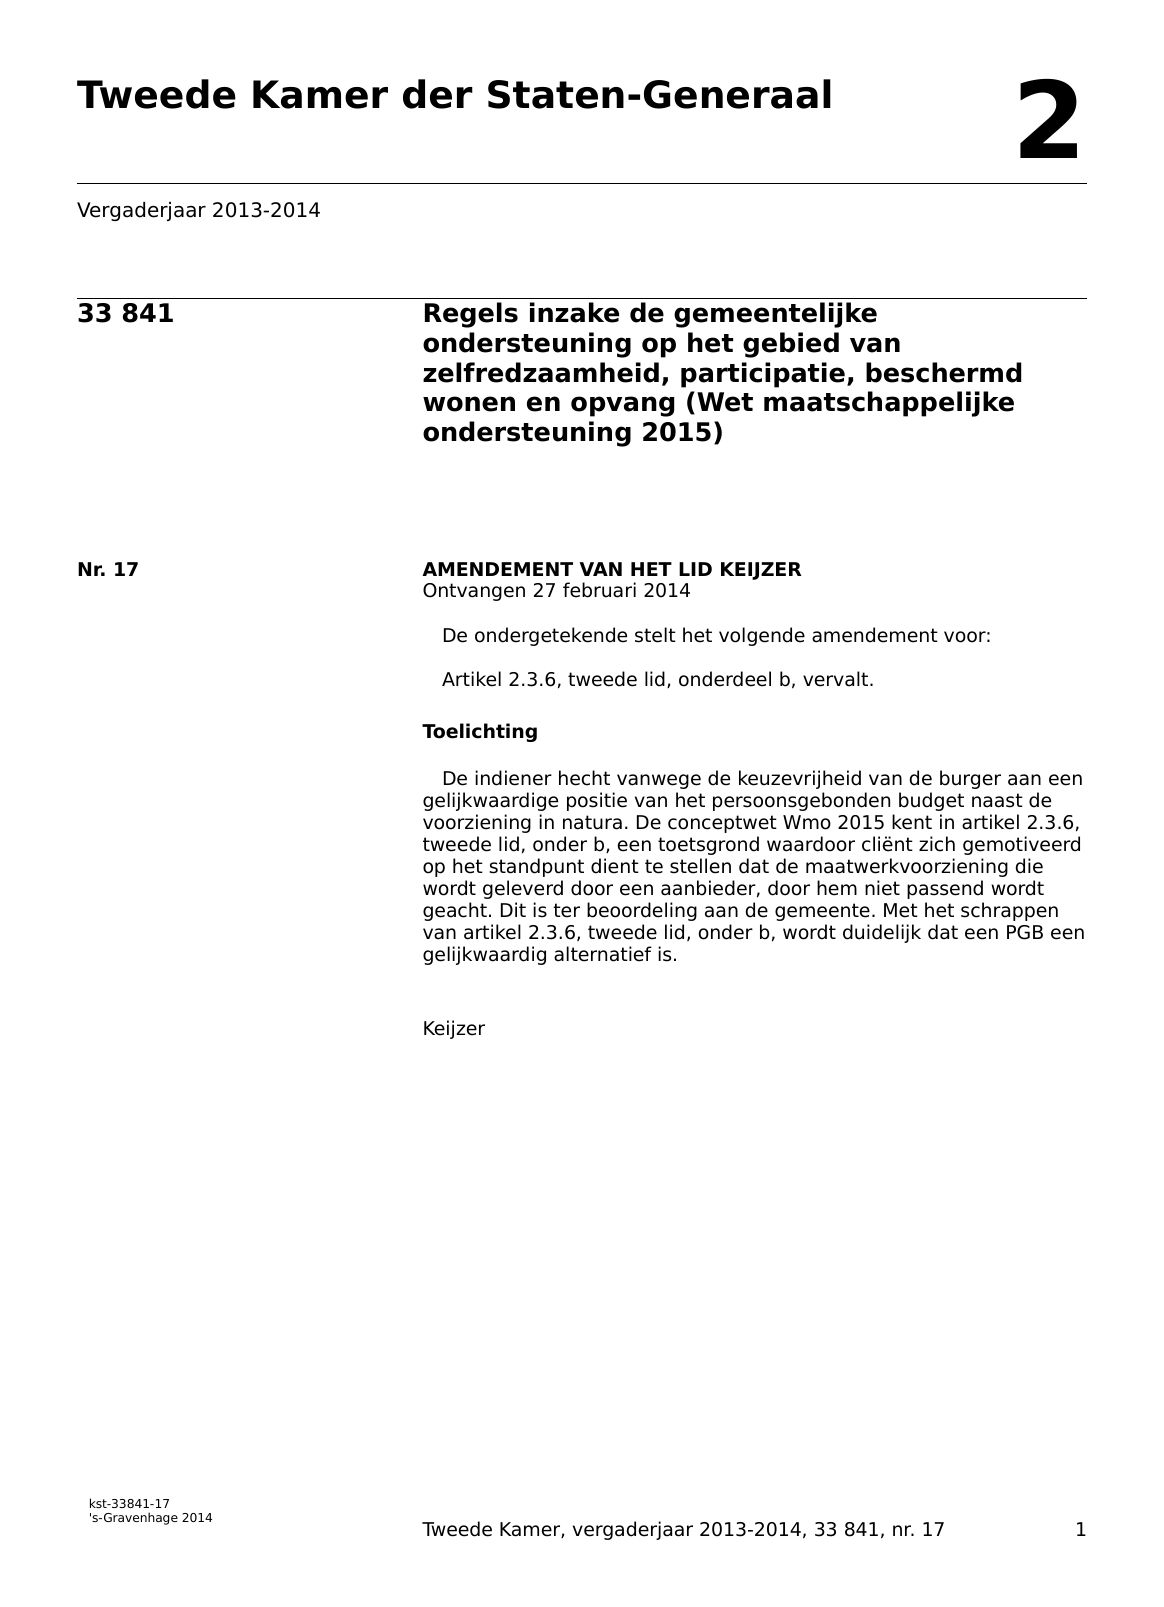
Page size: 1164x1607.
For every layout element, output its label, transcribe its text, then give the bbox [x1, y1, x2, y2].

subtitle Toelichting [422, 721, 1087, 743]
subtitle 33 841 Regels inzake de gemeentelijke ondersteuning op het gebied van zelfredzaamheid, participatie, beschermd wonen en opvang (Wet maatschappelijke ondersteuning 2015) [77, 299, 1087, 447]
text Ontvangen 27 februari 2014 [422, 580, 1087, 602]
subtitle Nr. 17 AMENDEMENT VAN HET LID KEIJZER [77, 558, 1087, 580]
text kst-33841-17 [88, 1497, 323, 1511]
text De ondergetekende stelt het volgende amendement voor: [422, 624, 1087, 647]
text 's-Gravenhage 2014 [88, 1511, 323, 1525]
text Keijzer [422, 996, 1087, 1039]
text De indiener hecht vanwege de keuzevrijheid van de burger aan een gelijkwaardige positie van het persoonsgebonden budget naast de voorziening in natura. De conceptwet Wmo 2015 kent in artikel 2.3.6, tweede lid, onder b, een toetsgrond waardoor cliënt zich gemotiveerd op het standpunt dient te stellen dat de maatwerkvoorziening die wordt geleverd door een aanbieder, door hem niet passend wordt geacht. Dit is ter beoordeling aan de gemeente. Met het schrappen van artikel 2.3.6, tweede lid, onder b, wordt duidelijk dat een PGB een gelijkwaardig alternatief is. [422, 768, 1087, 966]
text Artikel 2.3.6, tweede lid, onderdeel b, vervalt. [422, 669, 1087, 691]
table_header 2 [886, 59, 1087, 183]
table_cell Vergaderjaar 2013-2014 [77, 184, 1087, 298]
table_header Tweede Kamer der Staten-Generaal [77, 59, 886, 183]
